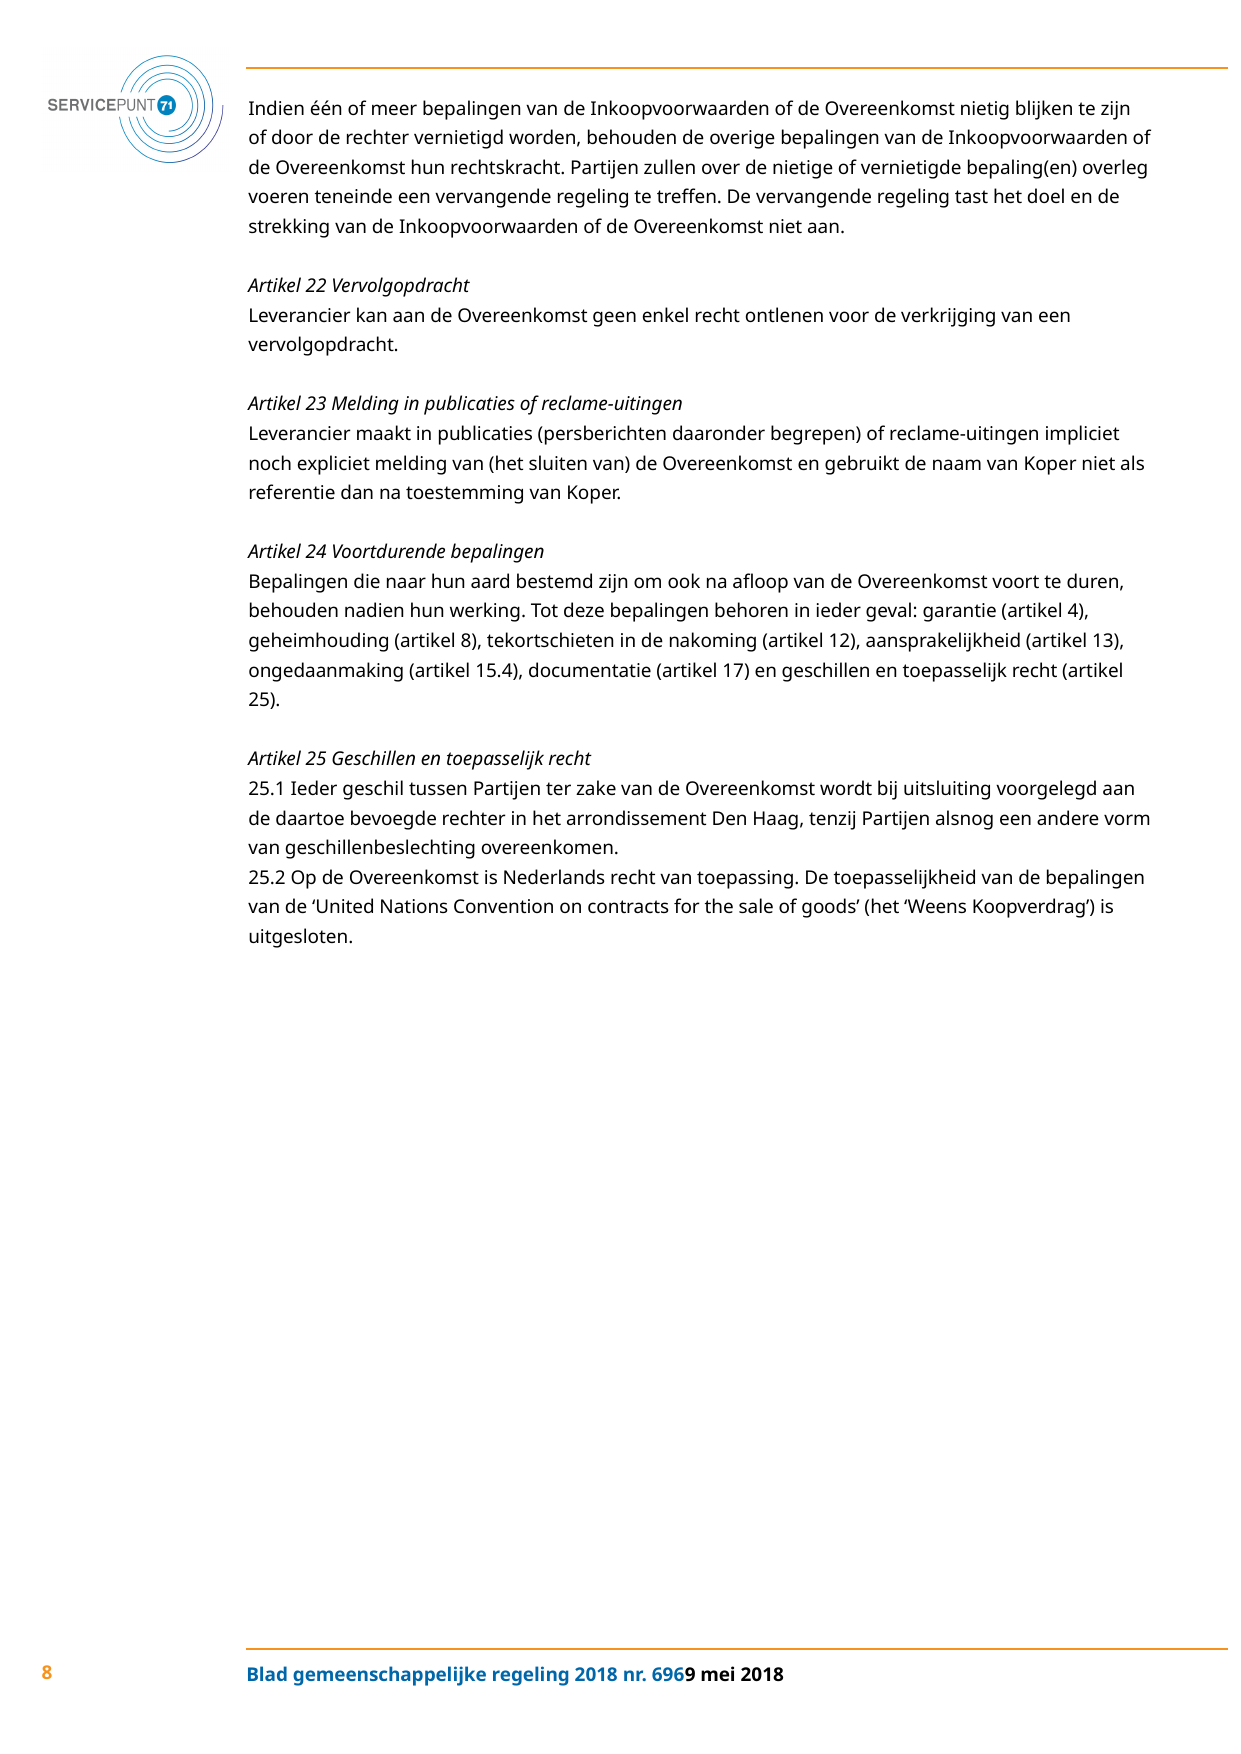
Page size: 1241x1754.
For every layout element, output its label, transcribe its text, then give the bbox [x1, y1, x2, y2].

text Artikel 23 Melding in publicaties of reclame-uitingen [248, 391, 1152, 416]
text Artikel 25 Geschillen en toepasselijk recht [248, 746, 1152, 771]
text 25.1 Ieder geschil tussen Partijen ter zake van de Overeenkomst wordt bij uitsluiting voorgelegd aan de daartoe bevoegde rechter in het arrondissement Den Haag, tenzij Partijen alsnog een andere vorm van geschillenbeslechting overeenkomen. [248, 775, 1152, 860]
text Artikel 24 Voortdurende bepalingen [248, 538, 1152, 564]
text Artikel 22 Vervolgopdracht [248, 272, 1152, 298]
text Bepalingen die naar hun aard bestemd zijn om ook na afloop van de Overeenkomst voort te duren, behouden nadien hun werking. Tot deze bepalingen behoren in ieder geval: garantie (artikel 4), geheimhouding (artikel 8), tekortschieten in de nakoming (artikel 12), aansprakelijkheid (artikel 13), ongedaanmaking (artikel 15.4), documentatie (artikel 17) en geschillen en toepasselijk recht (artikel 25). [248, 568, 1152, 712]
text 25.2 Op de Overeenkomst is Nederlands recht van toepassing. De toepasselijkheid van de bepalingen van de ‘United Nations Convention on contracts for the sale of goods’ (het ‘Weens Koopverdrag’) is uitgesloten. [248, 864, 1152, 949]
text Leverancier kan aan de Overeenkomst geen enkel recht ontlenen voor de verkrijging van een vervolgopdracht. [248, 302, 1152, 357]
text Indien één of meer bepalingen van de Inkoopvoorwaarden of de Overeenkomst nietig blijken te zijn of door de rechter vernietigd worden, behouden de overige bepalingen van de Inkoopvoorwaarden of de Overeenkomst hun rechtskracht. Partijen zullen over de nietige of vernietigde bepaling(en) overleg voeren teneinde een vervangende regeling te treffen. De vervangende regeling tast het doel en de strekking van de Inkoopvoorwaarden of de Overeenkomst niet aan. [248, 95, 1152, 239]
text Leverancier maakt in publicaties (persberichten daaronder begrepen) of reclame-uitingen impliciet noch expliciet melding van (het sluiten van) de Overeenkomst en gebruikt de naam van Koper niet als referentie dan na toestemming van Koper. [248, 420, 1152, 505]
picture [41, 47, 231, 172]
